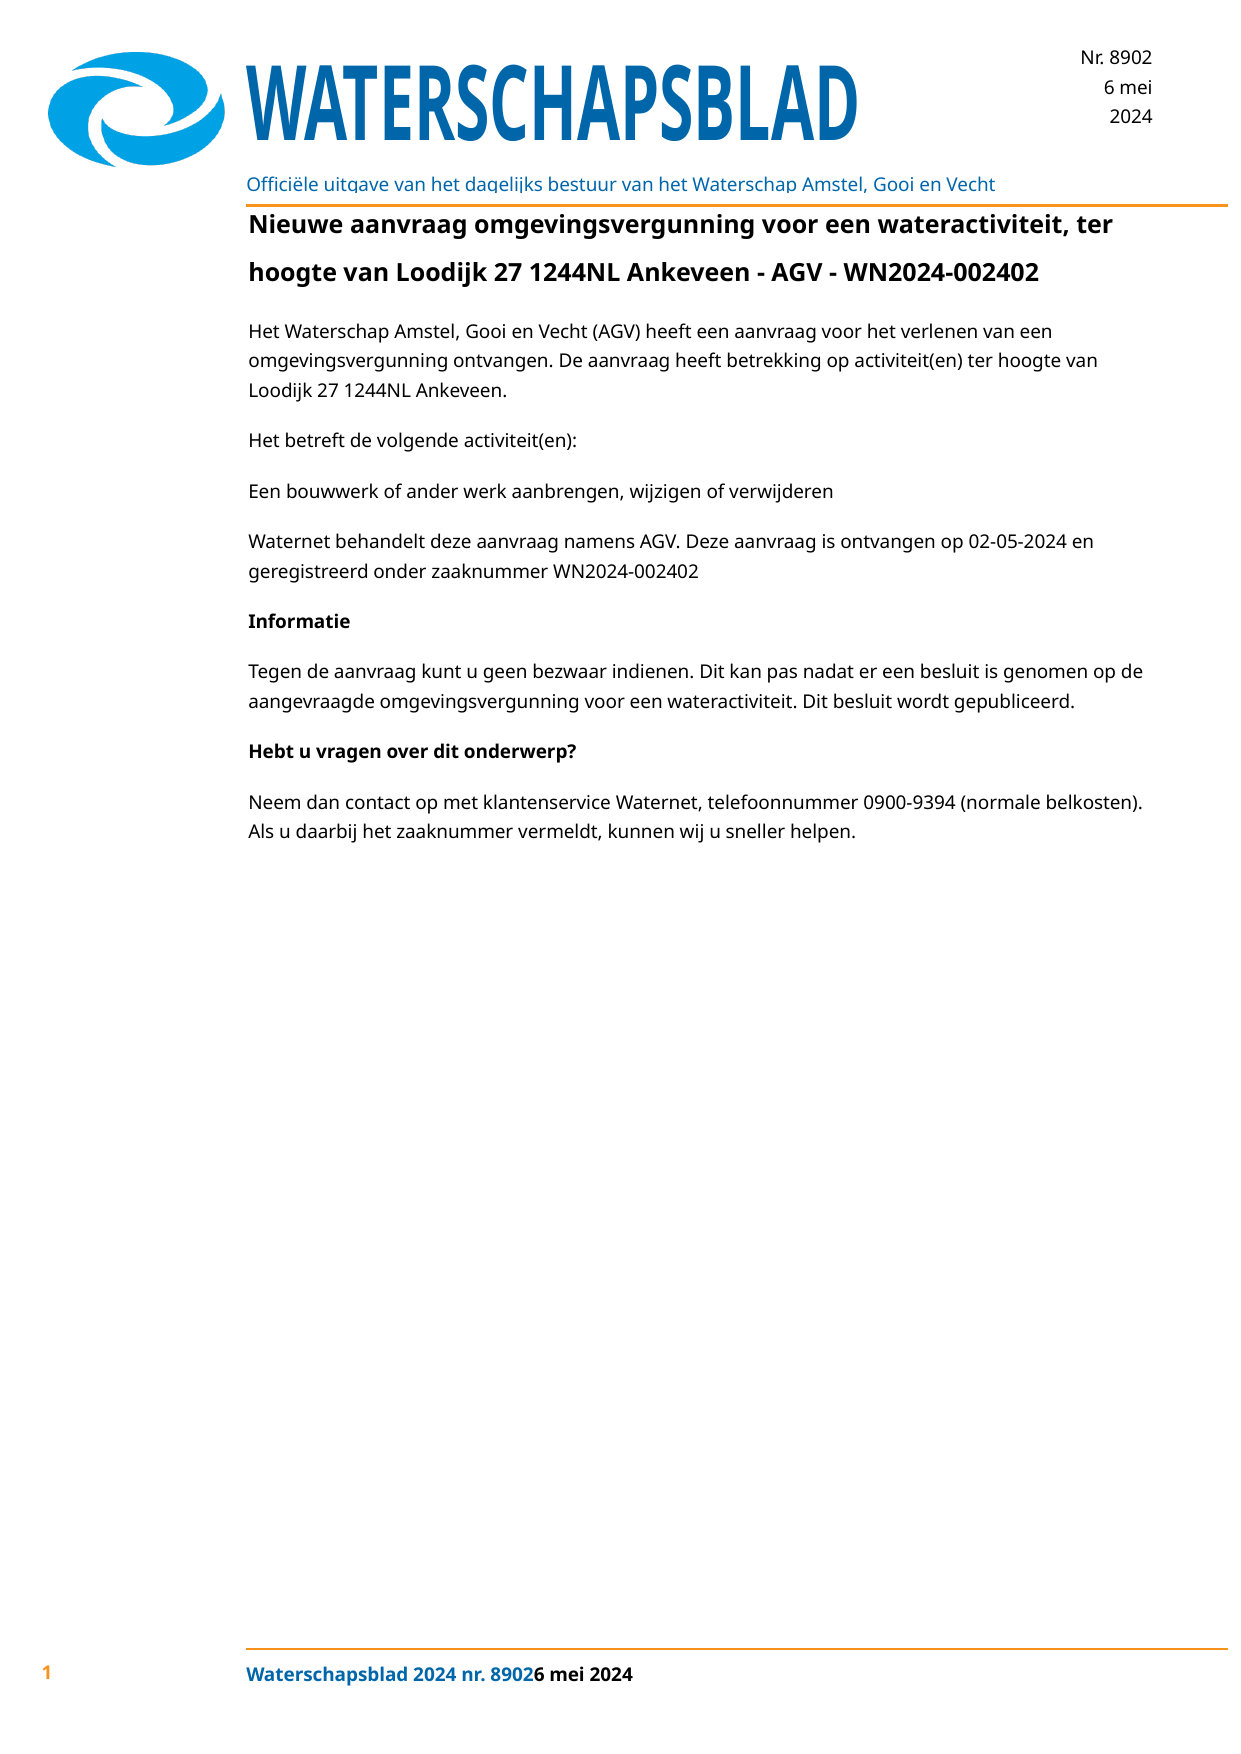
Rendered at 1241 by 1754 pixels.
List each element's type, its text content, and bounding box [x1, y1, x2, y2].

text Het betreft de volgende activiteit(en): [248, 427, 1152, 453]
text Een bouwwerk of ander werk aanbrengen, wijzigen of verwijderen [248, 478, 1152, 504]
text Informatie [248, 608, 1152, 634]
text Het Waterschap Amstel, Gooi en Vecht (AGV) heeft een aanvraag voor het verlenen van een omgevingsvergunning ontvangen. De aanvraag heeft betrekking op activiteit(en) ter hoogte van Loodijk 27 1244NL Ankeveen. [248, 318, 1152, 403]
picture [41, 47, 231, 172]
text Nieuwe aanvraag omgevingsvergunning voor een wateractiviteit, ter hoogte van Loodijk 27 1244NL Ankeveen - AGV - WN2024-002402 [248, 207, 1152, 288]
text Tegen de aanvraag kunt u geen bezwaar indienen. Dit kan pas nadat er een besluit is genomen op de aangevraagde omgevingsvergunning voor een wateractiviteit. Dit besluit wordt gepubliceerd. [248, 659, 1152, 714]
text Neem dan contact op met klantenservice Waternet, telefoonnummer 0900-9394 (normale belkosten). Als u daarbij het zaaknummer vermeldt, kunnen wij u sneller helpen. [248, 789, 1152, 844]
text Hebt u vragen over dit onderwerp? [248, 739, 1152, 764]
text Waternet behandelt deze aanvraag namens AGV. Deze aanvraag is ontvangen op 02-05-2024 en geregistreerd onder zaaknummer WN2024-002402 [248, 528, 1152, 584]
